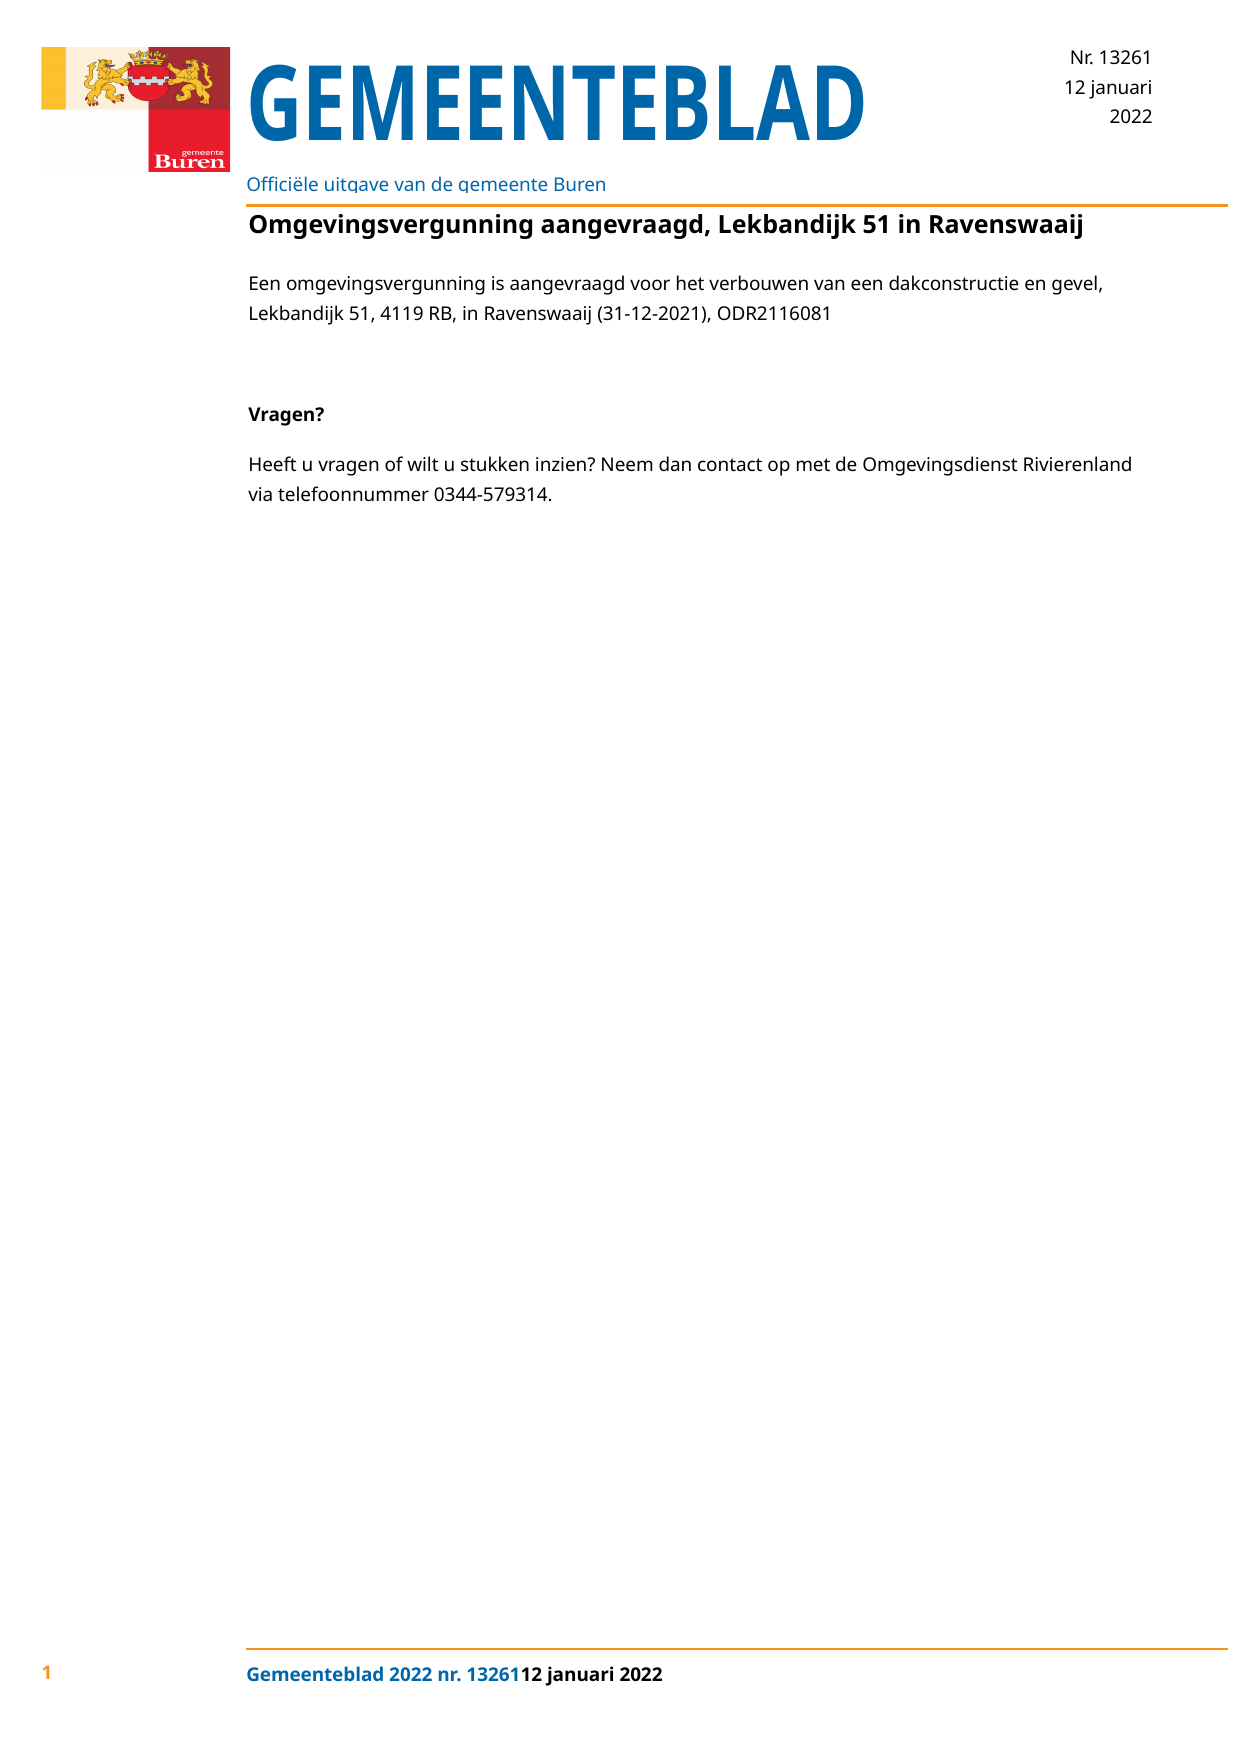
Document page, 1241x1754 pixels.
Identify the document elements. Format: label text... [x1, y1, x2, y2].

text Heeft u vragen of wilt u stukken inzien? Neem dan contact op met de Omgevingsdienst Rivierenland via telefoonnummer 0344-579314. [248, 451, 1152, 506]
text Een omgevingsvergunning is aangevraagd voor het verbouwen van een dakconstructie en gevel, Lekbandijk 51, 4119 RB, in Ravenswaaij (31-12-2021), ODR2116081 [248, 270, 1152, 326]
picture [41, 47, 231, 172]
text Vragen? [248, 401, 1152, 426]
text Omgevingsvergunning aangevraagd, Lekbandijk 51 in Ravenswaaij [248, 207, 1152, 241]
